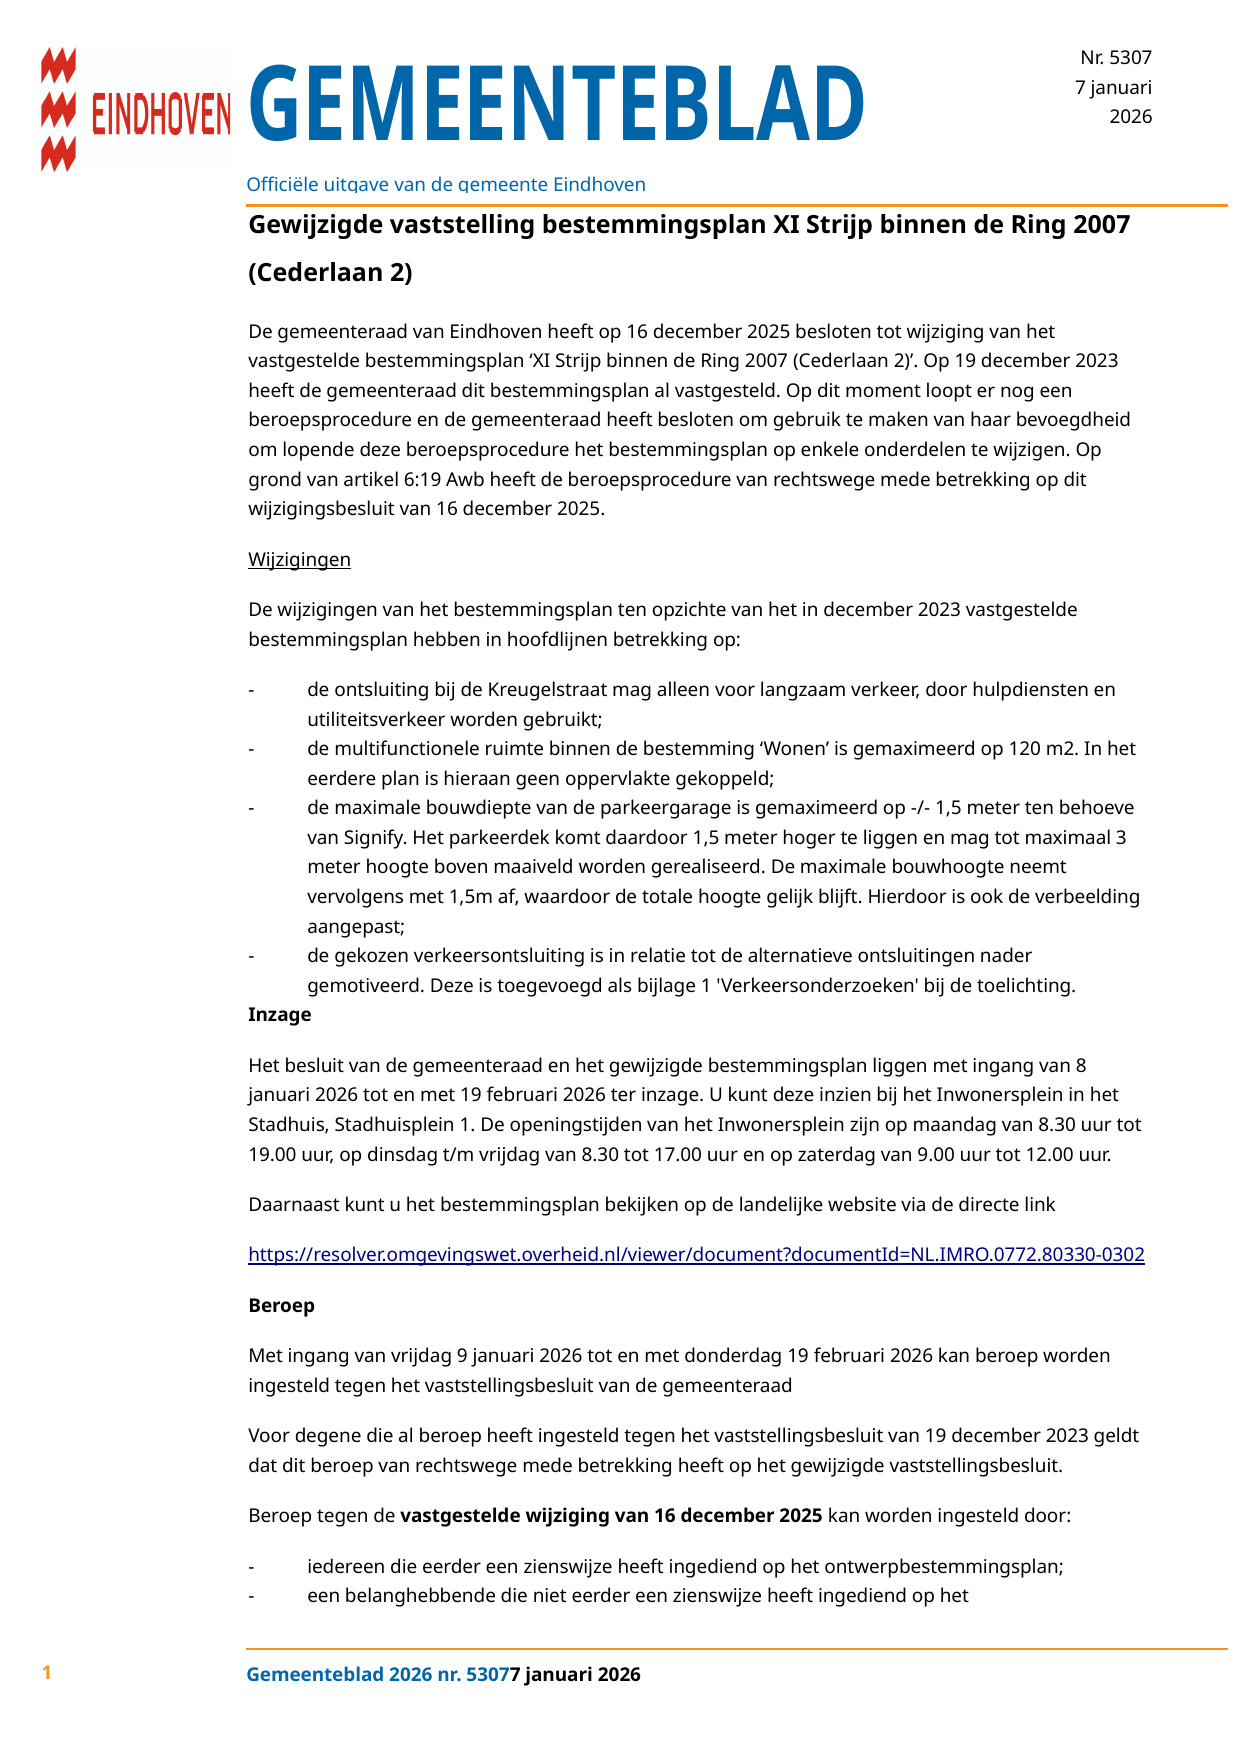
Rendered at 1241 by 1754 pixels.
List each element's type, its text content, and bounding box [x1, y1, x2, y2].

list een belanghebbende die niet eerder een zienswijze heeft ingediend op het [248, 1582, 1152, 1608]
text De gemeenteraad van Eindhoven heeft op 16 december 2025 besloten tot wijziging van het vastgestelde bestemmingsplan ‘XI Strijp binnen de Ring 2007 (Cederlaan 2)’. Op 19 december 2023 heeft de gemeenteraad dit bestemmingsplan al vastgesteld. Op dit moment loopt er nog een beroepsprocedure en de gemeenteraad heeft besloten om gebruik te maken van haar bevoegdheid om lopende deze beroepsprocedure het bestemmingsplan op enkele onderdelen te wijzigen. Op grond van artikel 6:19 Awb heeft de beroepsprocedure van rechtswege mede betrekking op dit wijzigingsbesluit van 16 december 2025. [248, 318, 1152, 521]
text Inzage [248, 1002, 1152, 1027]
text Beroep [248, 1292, 1152, 1318]
text Het besluit van de gemeenteraad en het gewijzigde bestemmingsplan liggen met ingang van 8 januari 2026 tot en met 19 februari 2026 ter inzage. U kunt deze inzien bij het Inwonersplein in het Stadhuis, Stadhuisplein 1. De openingstijden van het Inwonersplein zijn op maandag van 8.30 uur tot 19.00 uur, op dinsdag t/m vrijdag van 8.30 tot 17.00 uur en op zaterdag van 9.00 uur tot 12.00 uur. [248, 1052, 1152, 1167]
list de maximale bouwdiepte van de parkeergarage is gemaximeerd op -/- 1,5 meter ten behoeve van Signify. Het parkeerdek komt daardoor 1,5 meter hoger te liggen en mag tot maximaal 3 meter hoogte boven maaiveld worden gerealiseerd. De maximale bouwhoogte neemt vervolgens met 1,5m af, waardoor de totale hoogte gelijk blijft. Hierdoor is ook de verbeelding aangepast; [248, 794, 1152, 939]
text https://resolver.omgevingswet.overheid.nl/viewer/document?documentId=NL.IMRO.0772.80330-0302 [248, 1242, 1152, 1267]
text Wijzigingen [248, 546, 1152, 572]
text Voor degene die al beroep heeft ingesteld tegen het vaststellingsbesluit van 19 december 2023 geldt dat dit beroep van rechtswege mede betrekking heeft op het gewijzigde vaststellingsbesluit. [248, 1422, 1152, 1478]
list de multifunctionele ruimte binnen de bestemming ‘Wonen’ is gemaximeerd op 120 m2. In het eerdere plan is hieraan geen oppervlakte gekoppeld; [248, 735, 1152, 791]
text De wijzigingen van het bestemmingsplan ten opzichte van het in december 2023 vastgestelde bestemmingsplan hebben in hoofdlijnen betrekking op: [248, 596, 1152, 652]
text Beroep tegen de vastgestelde wijziging van 16 december 2025 kan worden ingesteld door: [248, 1502, 1152, 1528]
list de gekozen verkeersontsluiting is in relatie tot de alternatieve ontsluitingen nader gemotiveerd. Deze is toegevoegd als bijlage 1 'Verkeersonderzoeken' bij de toelichting. [248, 942, 1152, 998]
text Met ingang van vrijdag 9 januari 2026 tot en met donderdag 19 februari 2026 kan beroep worden ingesteld tegen het vaststellingsbesluit van de gemeenteraad [248, 1342, 1152, 1398]
list iedereen die eerder een zienswijze heeft ingediend op het ontwerpbestemmingsplan; [248, 1553, 1152, 1579]
text Daarnaast kunt u het bestemmingsplan bekijken op de landelijke website via de directe link [248, 1191, 1152, 1217]
picture [41, 47, 231, 172]
text Gewijzigde vaststelling bestemmingsplan XI Strijp binnen de Ring 2007 (Cederlaan 2) [248, 207, 1152, 288]
list de ontsluiting bij de Kreugelstraat mag alleen voor langzaam verkeer, door hulpdiensten en utiliteitsverkeer worden gebruikt; [248, 676, 1152, 732]
